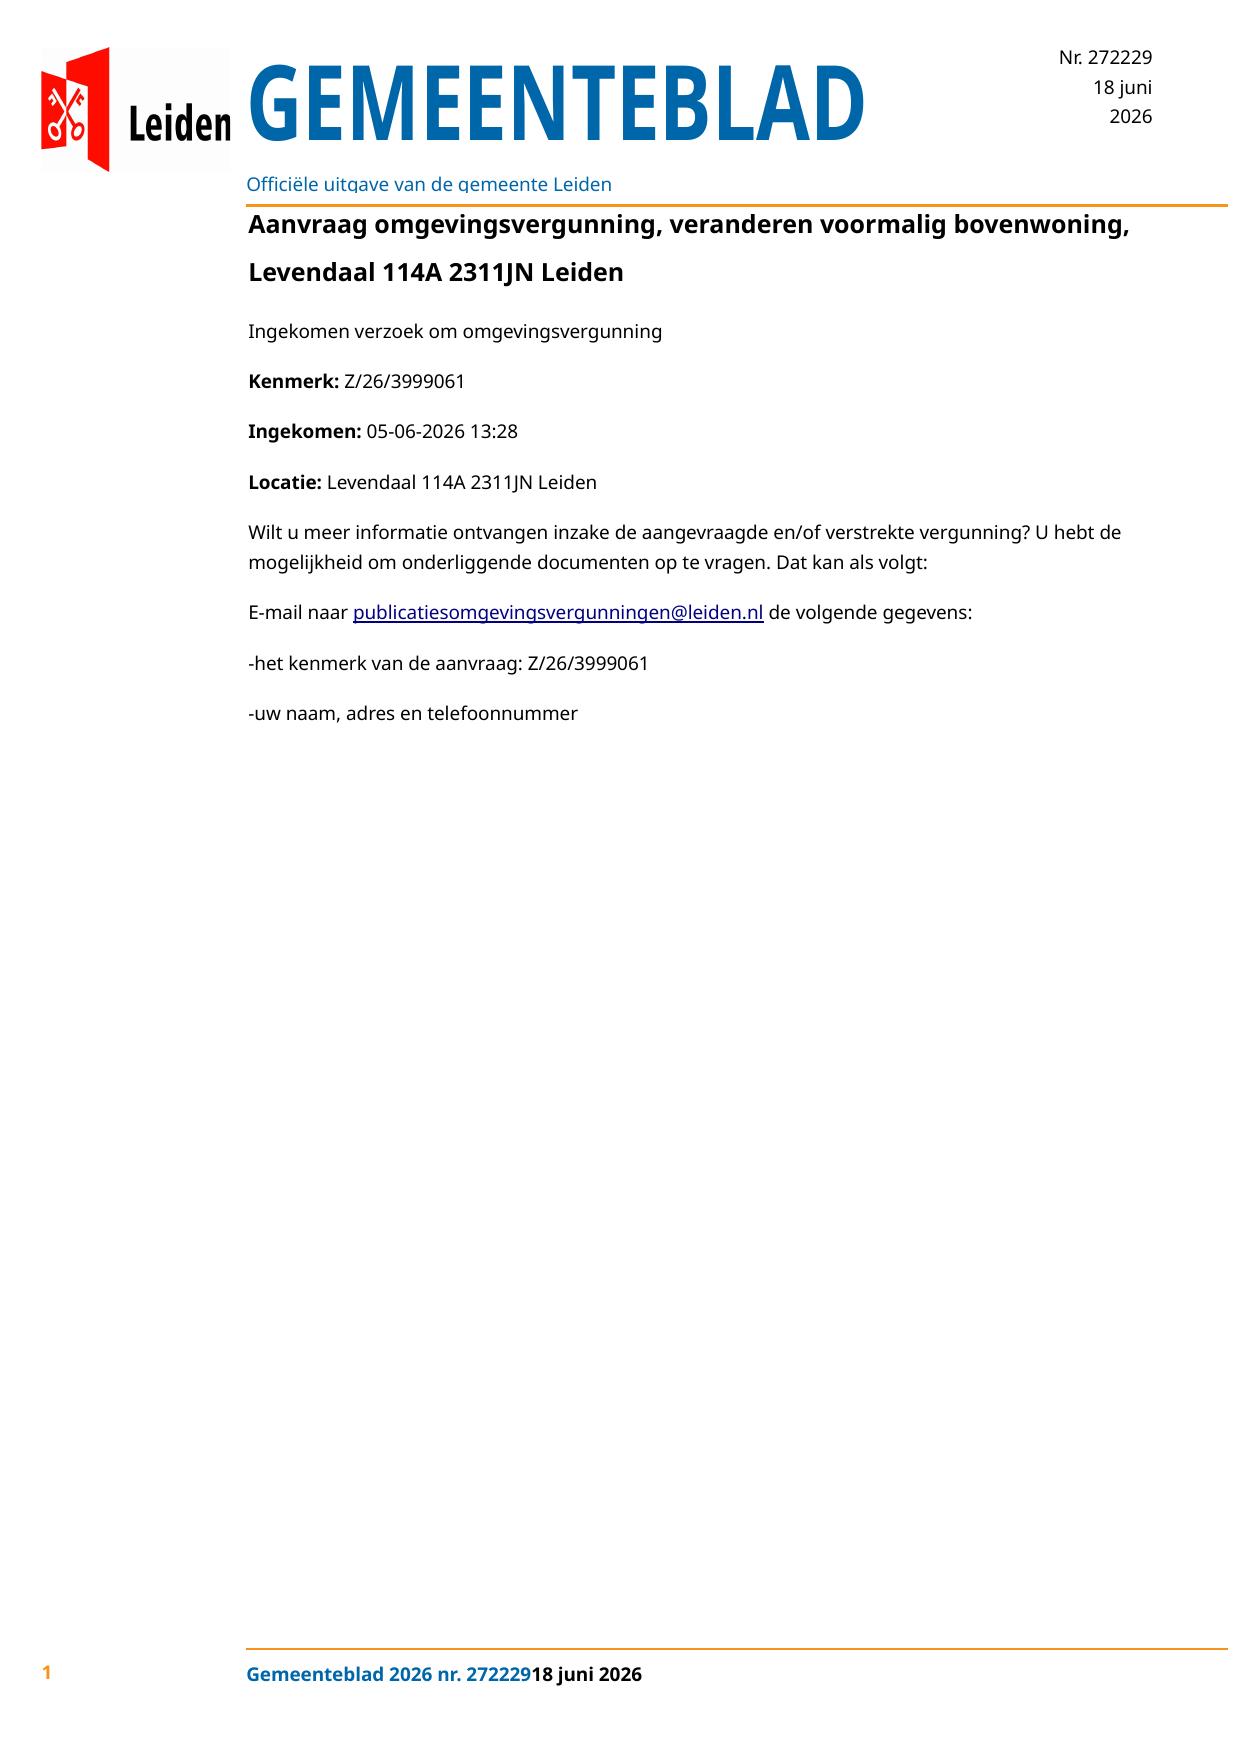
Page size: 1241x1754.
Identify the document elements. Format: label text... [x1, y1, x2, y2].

text Aanvraag omgevingsvergunning, veranderen voormalig bovenwoning, Levendaal 114A 2311JN Leiden [248, 207, 1152, 288]
text Locatie: Levendaal 114A 2311JN Leiden [248, 469, 1152, 495]
text -het kenmerk van de aanvraag: Z/26/3999061 [248, 650, 1152, 676]
text Ingekomen verzoek om omgevingsvergunning [248, 318, 1152, 344]
text Kenmerk: Z/26/3999061 [248, 368, 1152, 394]
text Wilt u meer informatie ontvangen inzake de aangevraagde en/of verstrekte vergunning? U hebt de mogelijkheid om onderliggende documenten op te vragen. Dat kan als volgt: [248, 519, 1152, 575]
picture [41, 47, 231, 172]
text -uw naam, adres en telefoonnummer [248, 700, 1152, 726]
text Ingekomen: 05-06-2026 13:28 [248, 419, 1152, 444]
text E-mail naar publicatiesomgevingsvergunningen@leiden.nl de volgende gegevens: [248, 599, 1152, 625]
